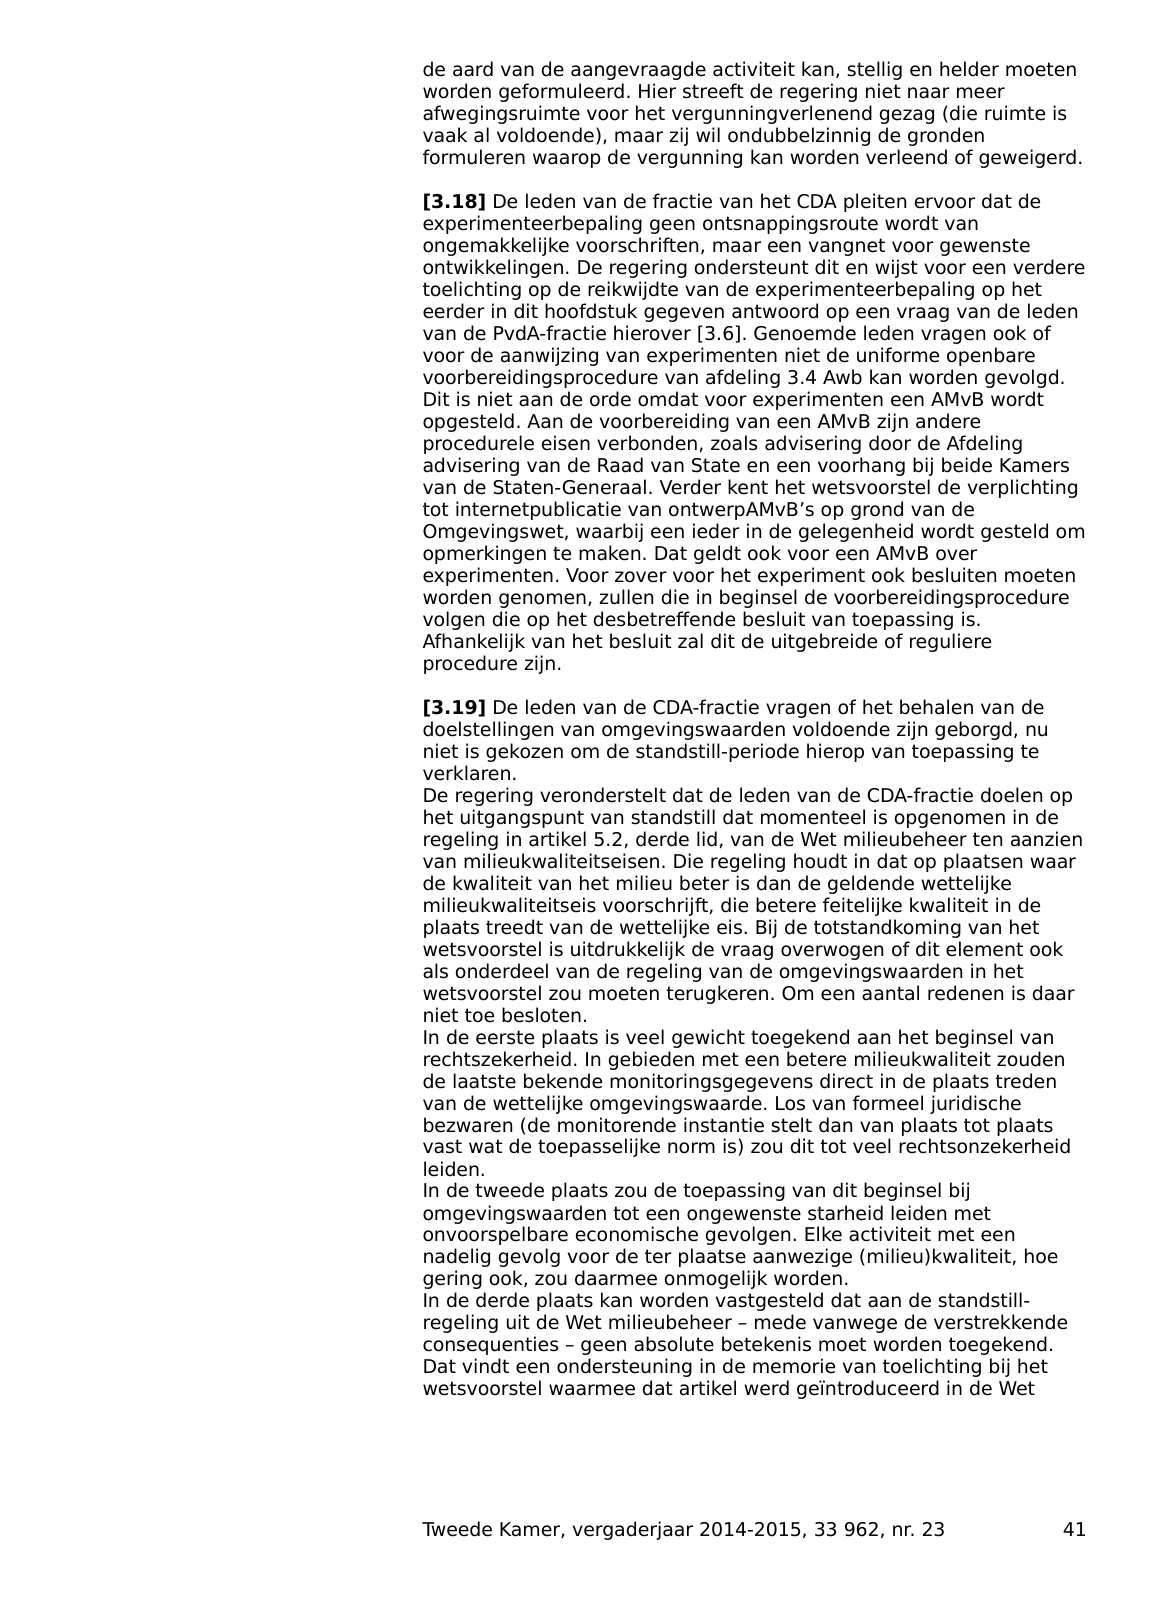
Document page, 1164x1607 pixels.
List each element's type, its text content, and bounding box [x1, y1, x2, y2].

text De regering veronderstelt dat de leden van de CDA-fractie doelen op het uitgangspunt van standstill dat momenteel is opgenomen in de regeling in artikel 5.2, derde lid, van de Wet milieubeheer ten aanzien van milieukwaliteitseisen. Die regeling houdt in dat op plaatsen waar de kwaliteit van het milieu beter is dan de geldende wettelijke milieukwaliteitseis voorschrijft, die betere feitelijke kwaliteit in de plaats treedt van de wettelijke eis. Bij de totstandkoming van het wetsvoorstel is uitdrukkelijk de vraag overwogen of dit element ook als onderdeel van de regeling van de omgevingswaarden in het wetsvoorstel zou moeten terugkeren. Om een aantal redenen is daar niet toe besloten. [422, 785, 1087, 1027]
text In de tweede plaats zou de toepassing van dit beginsel bij omgevingswaarden tot een ongewenste starheid leiden met onvoorspelbare economische gevolgen. Elke activiteit met een nadelig gevolg voor de ter plaatse aanwezige (milieu)kwaliteit, hoe gering ook, zou daarmee onmogelijk worden. [422, 1180, 1087, 1290]
text [3.19] De leden van de CDA-fractie vragen of het behalen van de doelstellingen van omgevingswaarden voldoende zijn geborgd, nu niet is gekozen om de standstill-periode hierop van toepassing te verklaren. [422, 697, 1087, 785]
text [3.18] De leden van de fractie van het CDA pleiten ervoor dat de experimenteerbepaling geen ontsnappingsroute wordt van ongemakkelijke voorschriften, maar een vangnet voor gewenste ontwikkelingen. De regering ondersteunt dit en wijst voor een verdere toelichting op de reikwijdte van de experimenteerbepaling op het eerder in dit hoofdstuk gegeven antwoord op een vraag van de leden van de PvdA-fractie hierover [3.6]. Genoemde leden vragen ook of voor de aanwijzing van experimenten niet de uniforme openbare voorbereidingsprocedure van afdeling 3.4 Awb kan worden gevolgd. Dit is niet aan de orde omdat voor experimenten een AMvB wordt opgesteld. Aan de voorbereiding van een AMvB zijn andere procedurele eisen verbonden, zoals advisering door de Afdeling advisering van de Raad van State en een voorhang bij beide Kamers van de Staten-Generaal. Verder kent het wetsvoorstel de verplichting tot internetpublicatie van ontwerpAMvB’s op grond van de Omgevingswet, waarbij een ieder in de gelegenheid wordt gesteld om opmerkingen te maken. Dat geldt ook voor een AMvB over experimenten. Voor zover voor het experiment ook besluiten moeten worden genomen, zullen die in beginsel de voorbereidingsprocedure volgen die op het desbetreffende besluit van toepassing is. Afhankelijk van het besluit zal dit de uitgebreide of reguliere procedure zijn. [422, 191, 1087, 675]
text In de eerste plaats is veel gewicht toegekend aan het beginsel van rechtszekerheid. In gebieden met een betere milieukwaliteit zouden de laatste bekende monitoringsgegevens direct in de plaats treden van de wettelijke omgevingswaarde. Los van formeel juridische bezwaren (de monitorende instantie stelt dan van plaats tot plaats vast wat de toepasselijke norm is) zou dit tot veel rechtsonzekerheid leiden. [422, 1027, 1087, 1180]
text In de derde plaats kan worden vastgesteld dat aan de standstill-regeling uit de Wet milieubeheer – mede vanwege de verstrekkende consequenties – geen absolute betekenis moet worden toegekend. Dat vindt een ondersteuning in de memorie van toelichting bij het wetsvoorstel waarmee dat artikel werd geïntroduceerd in de Wet [422, 1290, 1087, 1400]
text de aard van de aangevraagde activiteit kan, stellig en helder moeten worden geformuleerd. Hier streeft de regering niet naar meer afwegingsruimte voor het vergunningverlenend gezag (die ruimte is vaak al voldoende), maar zij wil ondubbelzinnig de gronden formuleren waarop de vergunning kan worden verleend of geweigerd. [422, 59, 1087, 169]
